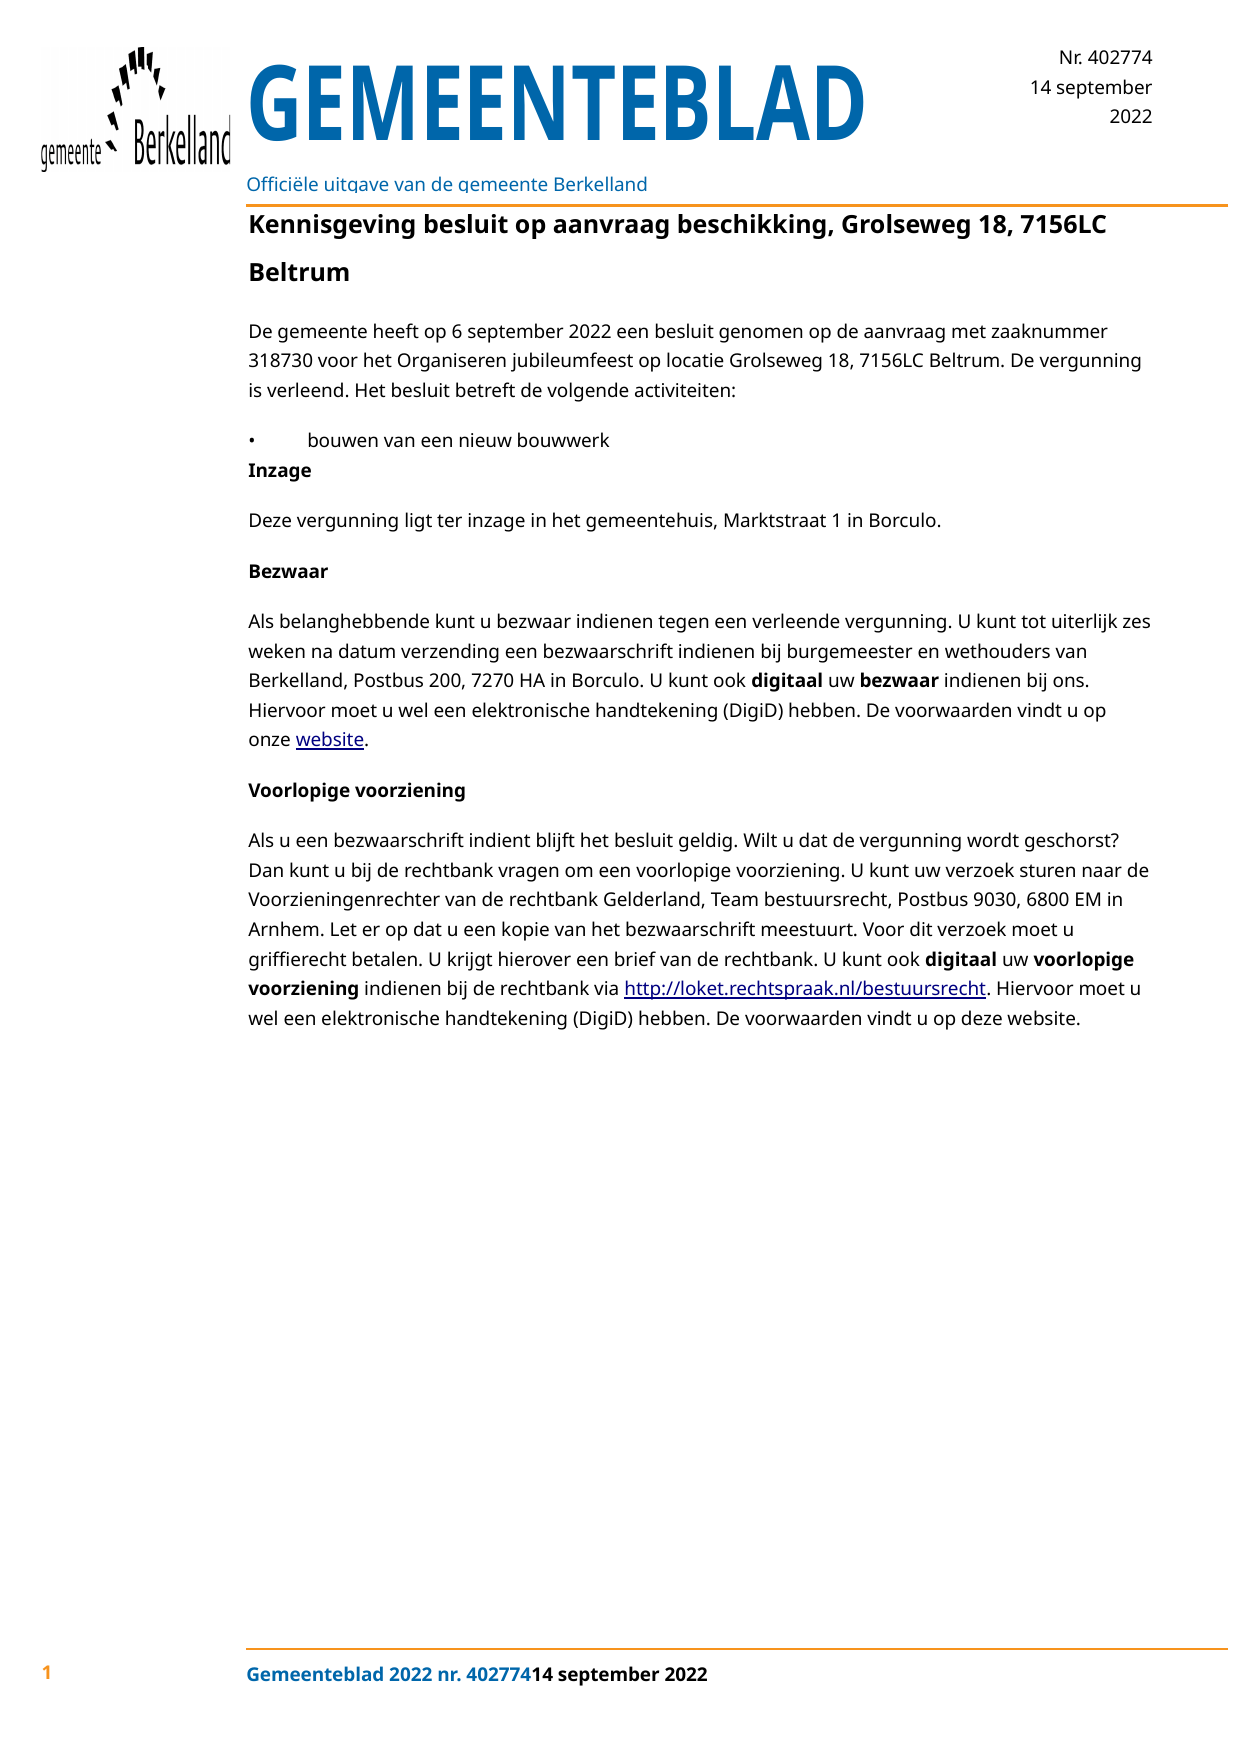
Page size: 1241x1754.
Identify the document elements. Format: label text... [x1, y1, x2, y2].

text Als u een bezwaarschrift indient blijft het besluit geldig. Wilt u dat de vergunning wordt geschorst? Dan kunt u bij de rechtbank vragen om een voorlopige voorziening. U kunt uw verzoek sturen naar de Voorzieningenrechter van de rechtbank Gelderland, Team bestuursrecht, Postbus 9030, 6800 EM in Arnhem. Let er op dat u een kopie van het bezwaarschrift meestuurt. Voor dit verzoek moet u griffierecht betalen. U krijgt hierover een brief van de rechtbank. U kunt ook digitaal uw voorlopige voorziening indienen bij de rechtbank via http://loket.rechtspraak.nl/bestuursrecht. Hiervoor moet u wel een elektronische handtekening (DigiD) hebben. De voorwaarden vindt u op deze website. [248, 827, 1152, 1031]
text Inzage [248, 457, 1152, 483]
text Voorlopige voorziening [248, 777, 1152, 803]
text De gemeente heeft op 6 september 2022 een besluit genomen op de aanvraag met zaaknummer 318730 voor het Organiseren jubileumfeest op locatie Grolseweg 18, 7156LC Beltrum. De vergunning is verleend. Het besluit betreft de volgende activiteiten: [248, 318, 1152, 403]
list bouwen van een nieuw bouwwerk [248, 427, 1152, 453]
text Kennisgeving besluit op aanvraag beschikking, Grolseweg 18, 7156LC Beltrum [248, 207, 1152, 288]
text Deze vergunning ligt ter inzage in het gemeentehuis, Marktstraat 1 in Borculo. [248, 507, 1152, 533]
text Als belanghebbende kunt u bezwaar indienen tegen een verleende vergunning. U kunt tot uiterlijk zes weken na datum verzending een bezwaarschrift indienen bij burgemeester en wethouders van Berkelland, Postbus 200, 7270 HA in Borculo. U kunt ook digitaal uw bezwaar indienen bij ons. Hiervoor moet u wel een elektronische handtekening (DigiD) hebben. De voorwaarden vindt u op onze website. [248, 608, 1152, 752]
text Bezwaar [248, 558, 1152, 584]
picture [41, 47, 231, 172]
